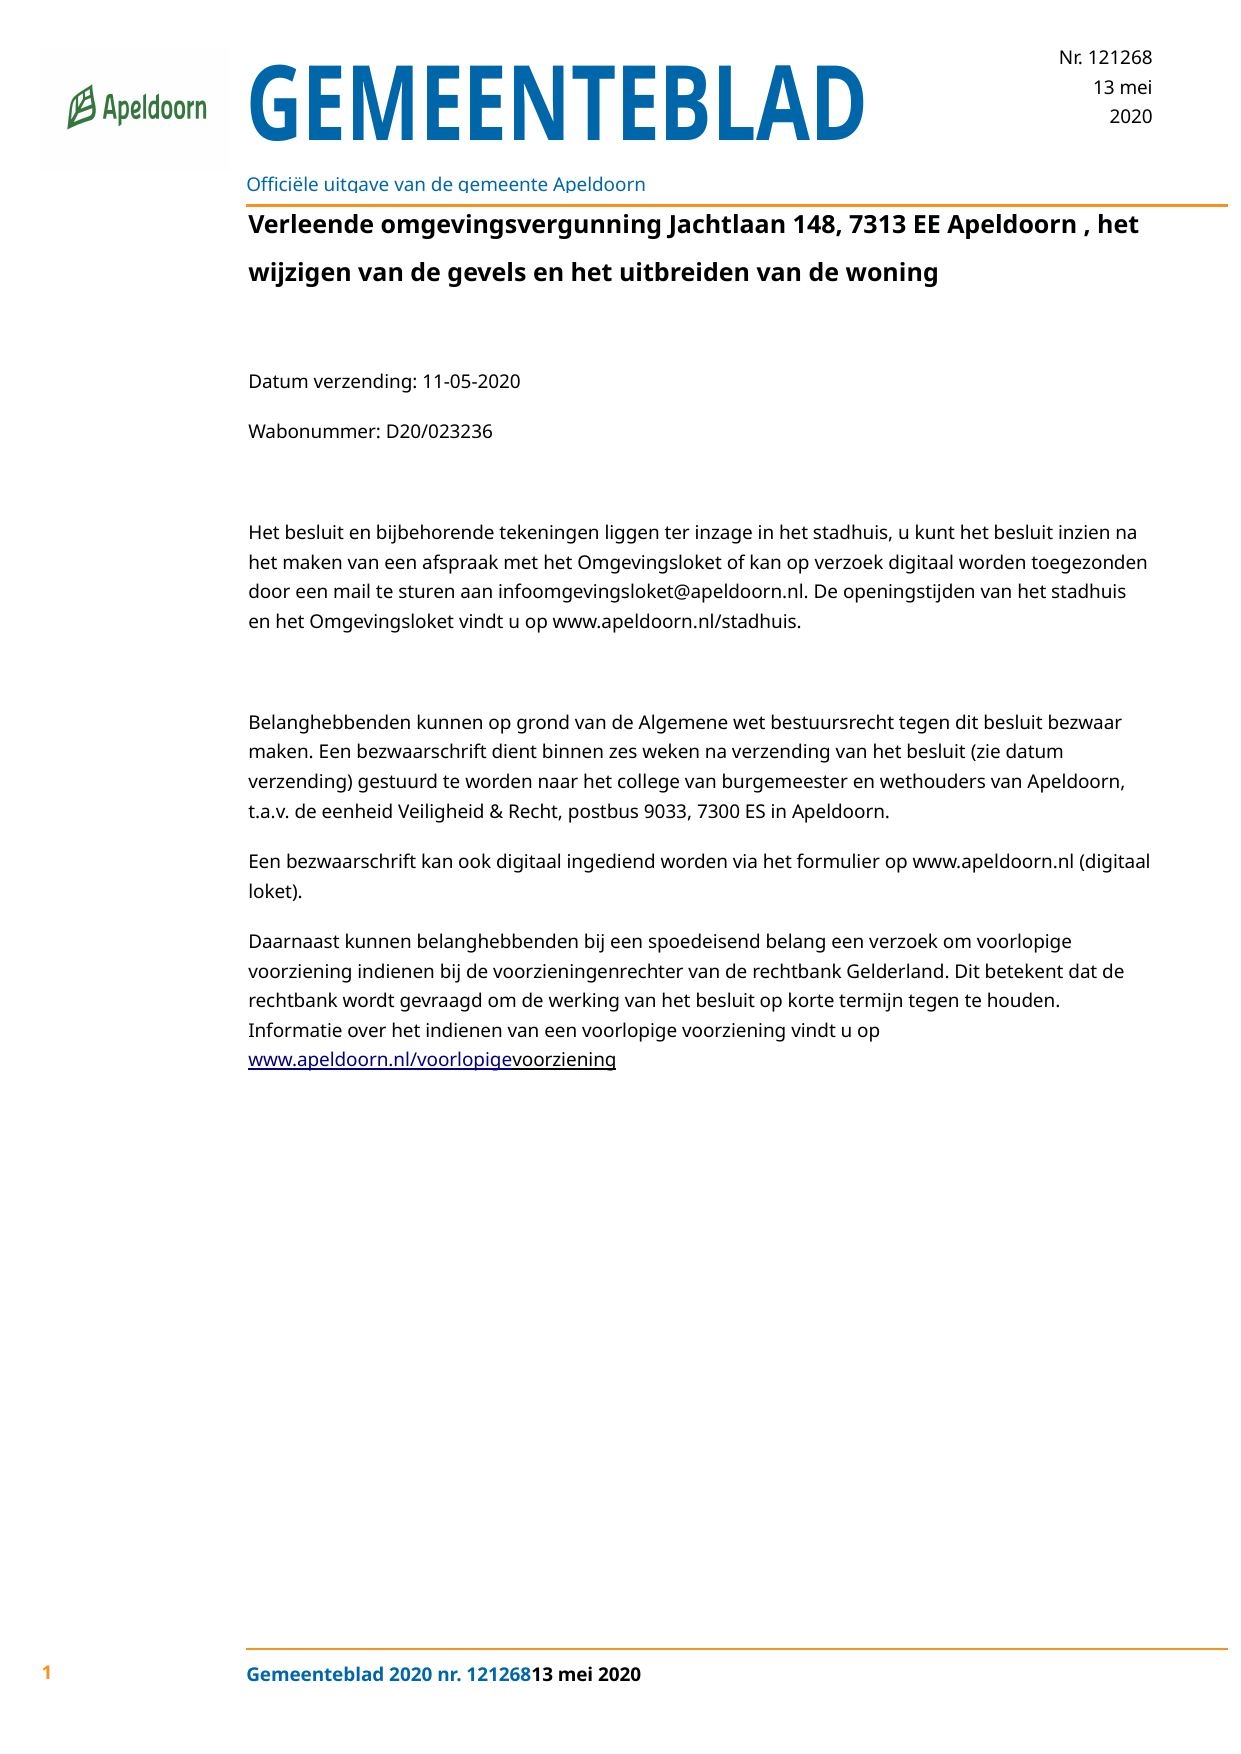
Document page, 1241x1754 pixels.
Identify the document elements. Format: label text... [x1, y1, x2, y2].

picture [41, 47, 231, 172]
text Het besluit en bijbehorende tekeningen liggen ter inzage in het stadhuis, u kunt het besluit inzien na het maken van een afspraak met het Omgevingsloket of kan op verzoek digitaal worden toegezonden door een mail te sturen aan infoomgevingsloket@apeldoorn.nl. De openingstijden van het stadhuis en het Omgevingsloket vindt u op www.apeldoorn.nl/stadhuis. [248, 519, 1152, 634]
text Daarnaast kunnen belanghebbenden bij een spoedeisend belang een verzoek om voorlopige voorziening indienen bij de voorzieningenrechter van de rechtbank Gelderland. Dit betekent dat de rechtbank wordt gevraagd om de werking van het besluit op korte termijn tegen te houden. Informatie over het indienen van een voorlopige voorziening vindt u op www.apeldoorn.nl/voorlopigevoorziening [248, 928, 1152, 1072]
text Verleende omgevingsvergunning Jachtlaan 148, 7313 EE Apeldoorn , het wijzigen van de gevels en het uitbreiden van de woning [248, 207, 1152, 288]
text Wabonummer: D20/023236 [248, 419, 1152, 444]
text Datum verzending: 11-05-2020 [248, 368, 1152, 394]
text Belanghebbenden kunnen op grond van de Algemene wet bestuursrecht tegen dit besluit bezwaar maken. Een bezwaarschrift dient binnen zes weken na verzending van het besluit (zie datum verzending) gestuurd te worden naar het college van burgemeester en wethouders van Apeldoorn, t.a.v. de eenheid Veiligheid & Recht, postbus 9033, 7300 ES in Apeldoorn. [248, 709, 1152, 824]
text Een bezwaarschrift kan ook digitaal ingediend worden via het formulier op www.apeldoorn.nl (digitaal loket). [248, 848, 1152, 904]
